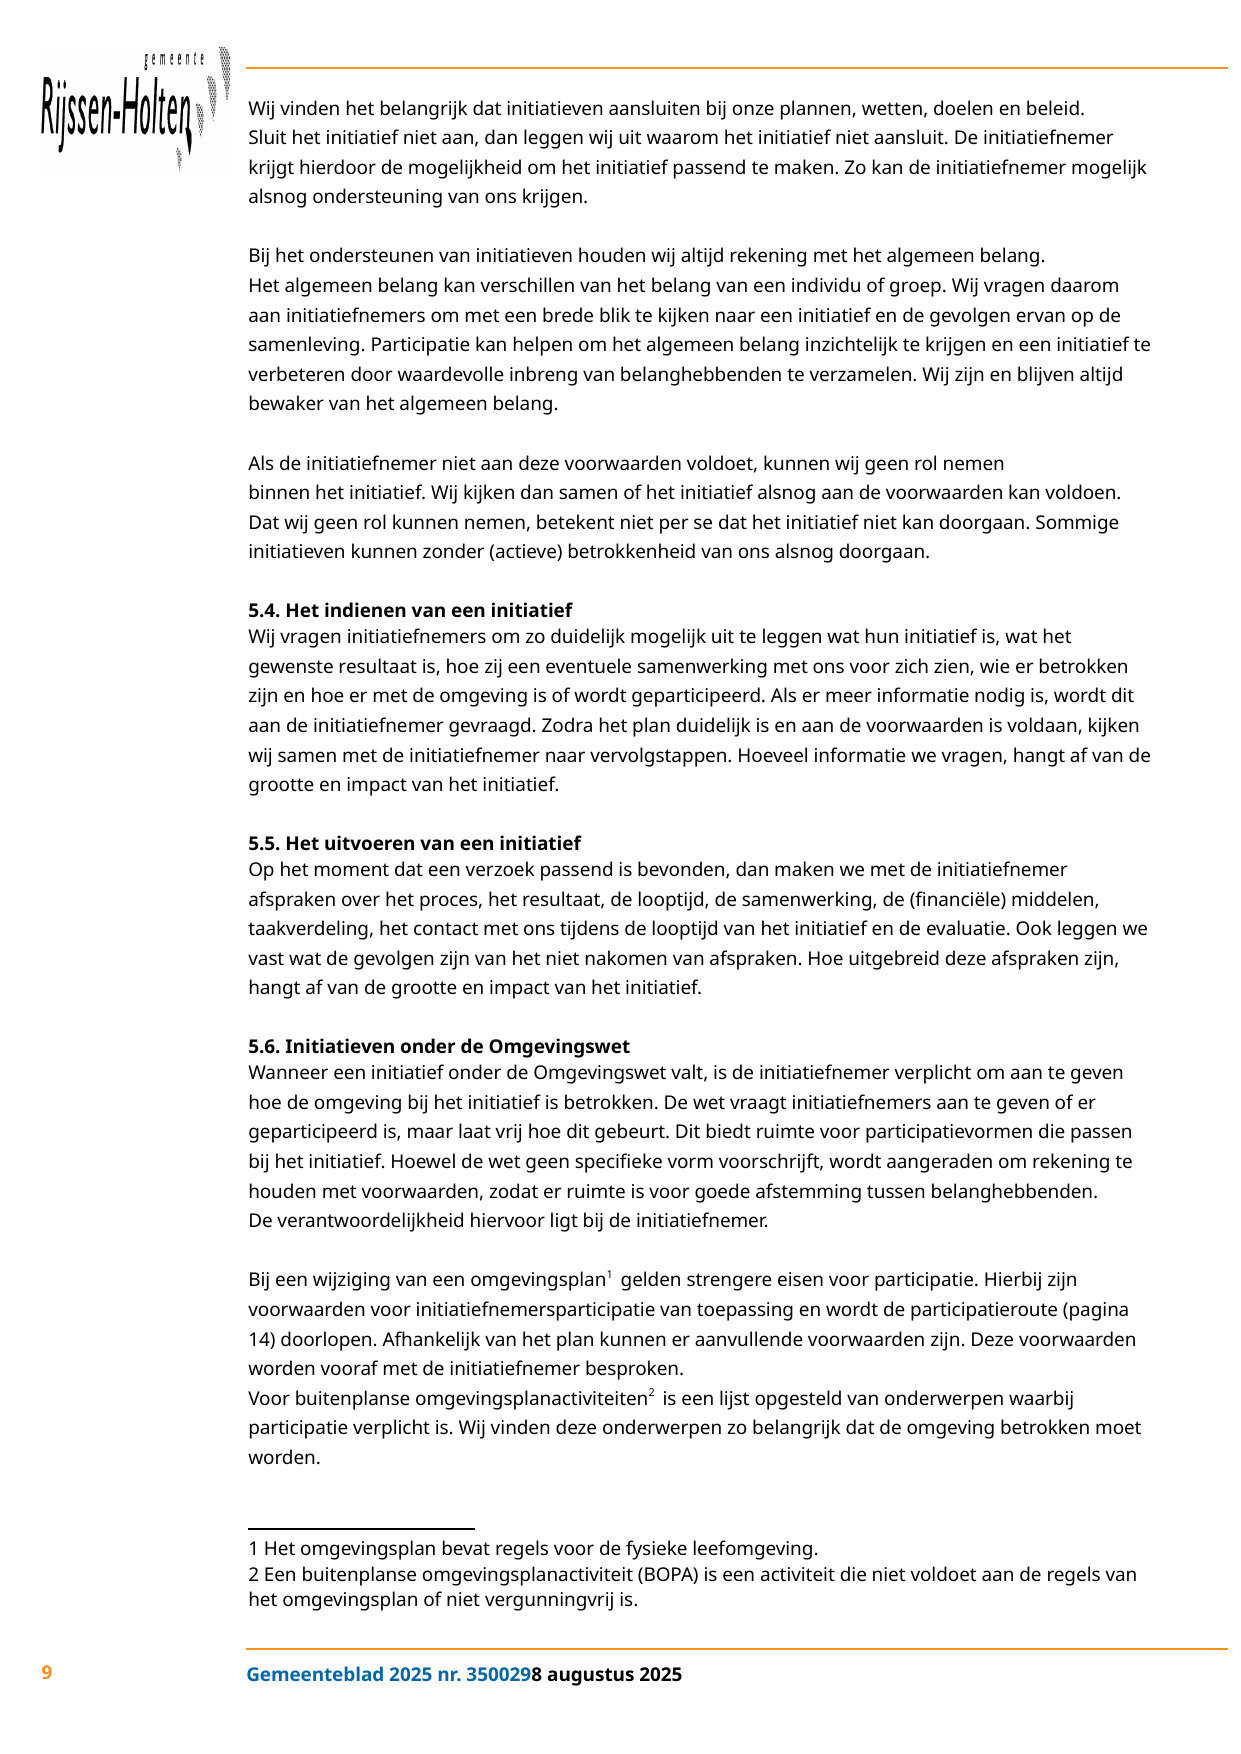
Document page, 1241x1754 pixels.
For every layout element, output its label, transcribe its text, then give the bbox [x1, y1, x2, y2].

text Het omgevingsplan bevat regels voor de fysieke leefomgeving. [248, 1535, 1152, 1561]
text 5.6. Initiatieven onder de Omgevingswet [248, 1034, 1152, 1059]
text 5.4. Het indienen van een initiatief [248, 598, 1152, 623]
text Op het moment dat een verzoek passend is bevonden, dan maken we met de initiatiefnemer afspraken over het proces, het resultaat, de looptijd, de samenwerking, de (financiële) middelen, taakverdeling, het contact met ons tijdens de looptijd van het initiatief en de evaluatie. Ook leggen we vast wat de gevolgen zijn van het niet nakomen van afspraken. Hoe uitgebreid deze afspraken zijn, hangt af van de grootte en impact van het initiatief. [248, 856, 1152, 1000]
text De verantwoordelijkheid hiervoor ligt bij de initiatiefnemer. [248, 1207, 1152, 1233]
picture [41, 47, 231, 172]
text Een buitenplanse omgevingsplanactiviteit (BOPA) is een activiteit die niet voldoet aan de regels van het omgevingsplan of niet vergunningvrij is. [248, 1561, 1152, 1612]
text Wij vinden het belangrijk dat initiatieven aansluiten bij onze plannen, wetten, doelen en beleid. [248, 95, 1152, 121]
text 5.5. Het uitvoeren van een initiatief [248, 831, 1152, 856]
text Wanneer een initiatief onder de Omgevingswet valt, is de initiatiefnemer verplicht om aan te geven hoe de omgeving bij het initiatief is betrokken. De wet vraagt initiatiefnemers aan te geven of er geparticipeerd is, maar laat vrij hoe dit gebeurt. Dit biedt ruimte voor participatievormen die passen bij het initiatief. Hoewel de wet geen specifieke vorm voorschrijft, wordt aangeraden om rekening te houden met voorwaarden, zodat er ruimte is voor goede afstemming tussen belanghebbenden. [248, 1059, 1152, 1203]
text Het algemeen belang kan verschillen van het belang van een individu of groep. Wij vragen daarom aan initiatiefnemers om met een brede blik te kijken naar een initiatief en de gevolgen ervan op de samenleving. Participatie kan helpen om het algemeen belang inzichtelijk te krijgen en een initiatief te verbeteren door waardevolle inbreng van belanghebbenden te verzamelen. Wij zijn en blijven altijd bewaker van het algemeen belang. [248, 272, 1152, 416]
text Als de initiatiefnemer niet aan deze voorwaarden voldoet, kunnen wij geen rol nemen [248, 450, 1152, 476]
text binnen het initiatief. Wij kijken dan samen of het initiatief alsnog aan de voorwaarden kan voldoen. Dat wij geen rol kunnen nemen, betekent niet per se dat het initiatief niet kan doorgaan. Sommige initiatieven kunnen zonder (actieve) betrokkenheid van ons alsnog doorgaan. [248, 479, 1152, 564]
text Voor buitenplanse omgevingsplanactiviteiten is een lijst opgesteld van onderwerpen waarbij participatie verplicht is. Wij vinden deze onderwerpen zo belangrijk dat de omgeving betrokken moet worden. [248, 1385, 1152, 1470]
text Wij vragen initiatiefnemers om zo duidelijk mogelijk uit te leggen wat hun initiatief is, wat het gewenste resultaat is, hoe zij een eventuele samenwerking met ons voor zich zien, wie er betrokken zijn en hoe er met de omgeving is of wordt geparticipeerd. Als er meer informatie nodig is, wordt dit aan de initiatiefnemer gevraagd. Zodra het plan duidelijk is en aan de voorwaarden is voldaan, kijken wij samen met de initiatiefnemer naar vervolgstappen. Hoeveel informatie we vragen, hangt af van de grootte en impact van het initiatief. [248, 623, 1152, 797]
text Bij het ondersteunen van initiatieven houden wij altijd rekening met het algemeen belang. [248, 243, 1152, 268]
text Bij een wijziging van een omgevingsplan gelden strengere eisen voor participatie. Hierbij zijn voorwaarden voor initiatiefnemersparticipatie van toepassing en wordt de participatieroute (pagina 14) doorlopen. Afhankelijk van het plan kunnen er aanvullende voorwaarden zijn. Deze voorwaarden worden vooraf met de initiatiefnemer besproken. [248, 1267, 1152, 1381]
text Sluit het initiatief niet aan, dan leggen wij uit waarom het initiatief niet aansluit. De initiatiefnemer krijgt hierdoor de mogelijkheid om het initiatief passend te maken. Zo kan de initiatiefnemer mogelijk alsnog ondersteuning van ons krijgen. [248, 124, 1152, 209]
